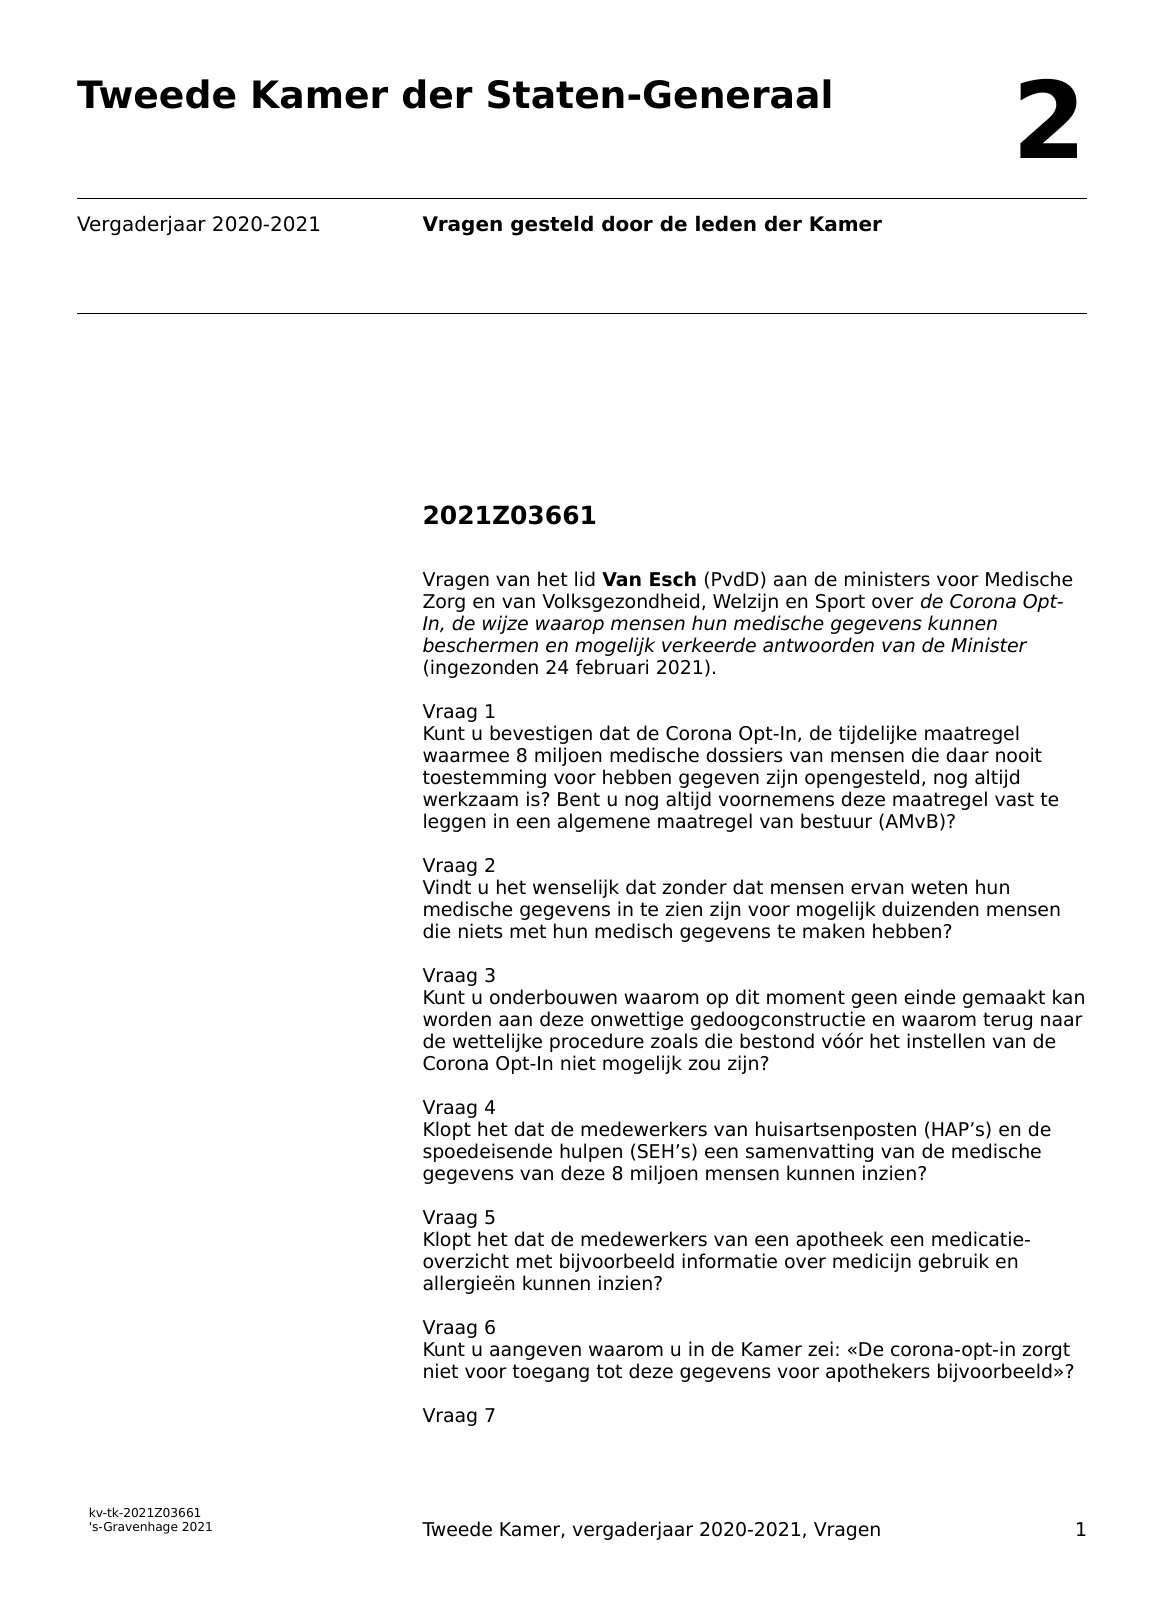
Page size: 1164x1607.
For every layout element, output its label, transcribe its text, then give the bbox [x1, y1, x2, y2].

text Klopt het dat de medewerkers van huisartsenposten (HAP’s) en de spoedeisende hulpen (SEH’s) een samenvatting van de medische gegevens van deze 8 miljoen mensen kunnen inzien? [422, 1119, 1087, 1185]
text Vindt u het wenselijk dat zonder dat mensen ervan weten hun medische gegevens in te zien zijn voor mogelijk duizenden mensen die niets met hun medisch gegevens te maken hebben? [422, 877, 1087, 943]
text kv-tk-2021Z03661 [88, 1506, 323, 1520]
text 's-Gravenhage 2021 [88, 1520, 323, 1534]
text Vraag 3 [422, 965, 1087, 987]
text Vragen van het lid Van Esch (PvdD) aan de ministers voor Medische Zorg en van Volksgezondheid, Welzijn en Sport over de Corona Opt-In, de wijze waarop mensen hun medische gegevens kunnen beschermen en mogelijk verkeerde antwoorden van de Minister (ingezonden 24 februari 2021). [422, 569, 1087, 679]
text 2021Z03661 [422, 501, 1087, 531]
text Vraag 5 [422, 1207, 1087, 1229]
text Vraag 4 [422, 1097, 1087, 1119]
table_cell Vergaderjaar 2020-2021 [77, 199, 422, 313]
text Kunt u bevestigen dat de Corona Opt-In, de tijdelijke maatregel waarmee 8 miljoen medische dossiers van mensen die daar nooit toestemming voor hebben gegeven zijn opengesteld, nog altijd werkzaam is? Bent u nog altijd voornemens deze maatregel vast te leggen in een algemene maatregel van bestuur (AMvB)? [422, 723, 1087, 833]
table_cell Vragen gesteld door de leden der Kamer [422, 199, 1087, 313]
text Kunt u onderbouwen waarom op dit moment geen einde gemaakt kan worden aan deze onwettige gedoogconstructie en waarom terug naar de wettelijke procedure zoals die bestond vóór het instellen van de Corona Opt-In niet mogelijk zou zijn? [422, 987, 1087, 1075]
text Vraag 7 [422, 1405, 1087, 1427]
table_header Tweede Kamer der Staten-Generaal [77, 59, 886, 198]
table_header 2 [886, 59, 1087, 198]
text Klopt het dat de medewerkers van een apotheek een medicatie-overzicht met bijvoorbeeld informatie over medicijn gebruik en allergieën kunnen inzien? [422, 1229, 1087, 1295]
text Kunt u aangeven waarom u in de Kamer zei: «De corona-opt-in zorgt niet voor toegang tot deze gegevens voor apothekers bijvoorbeeld»? [422, 1339, 1087, 1383]
text Vraag 2 [422, 855, 1087, 877]
text Vraag 1 [422, 701, 1087, 723]
text Vraag 6 [422, 1317, 1087, 1339]
